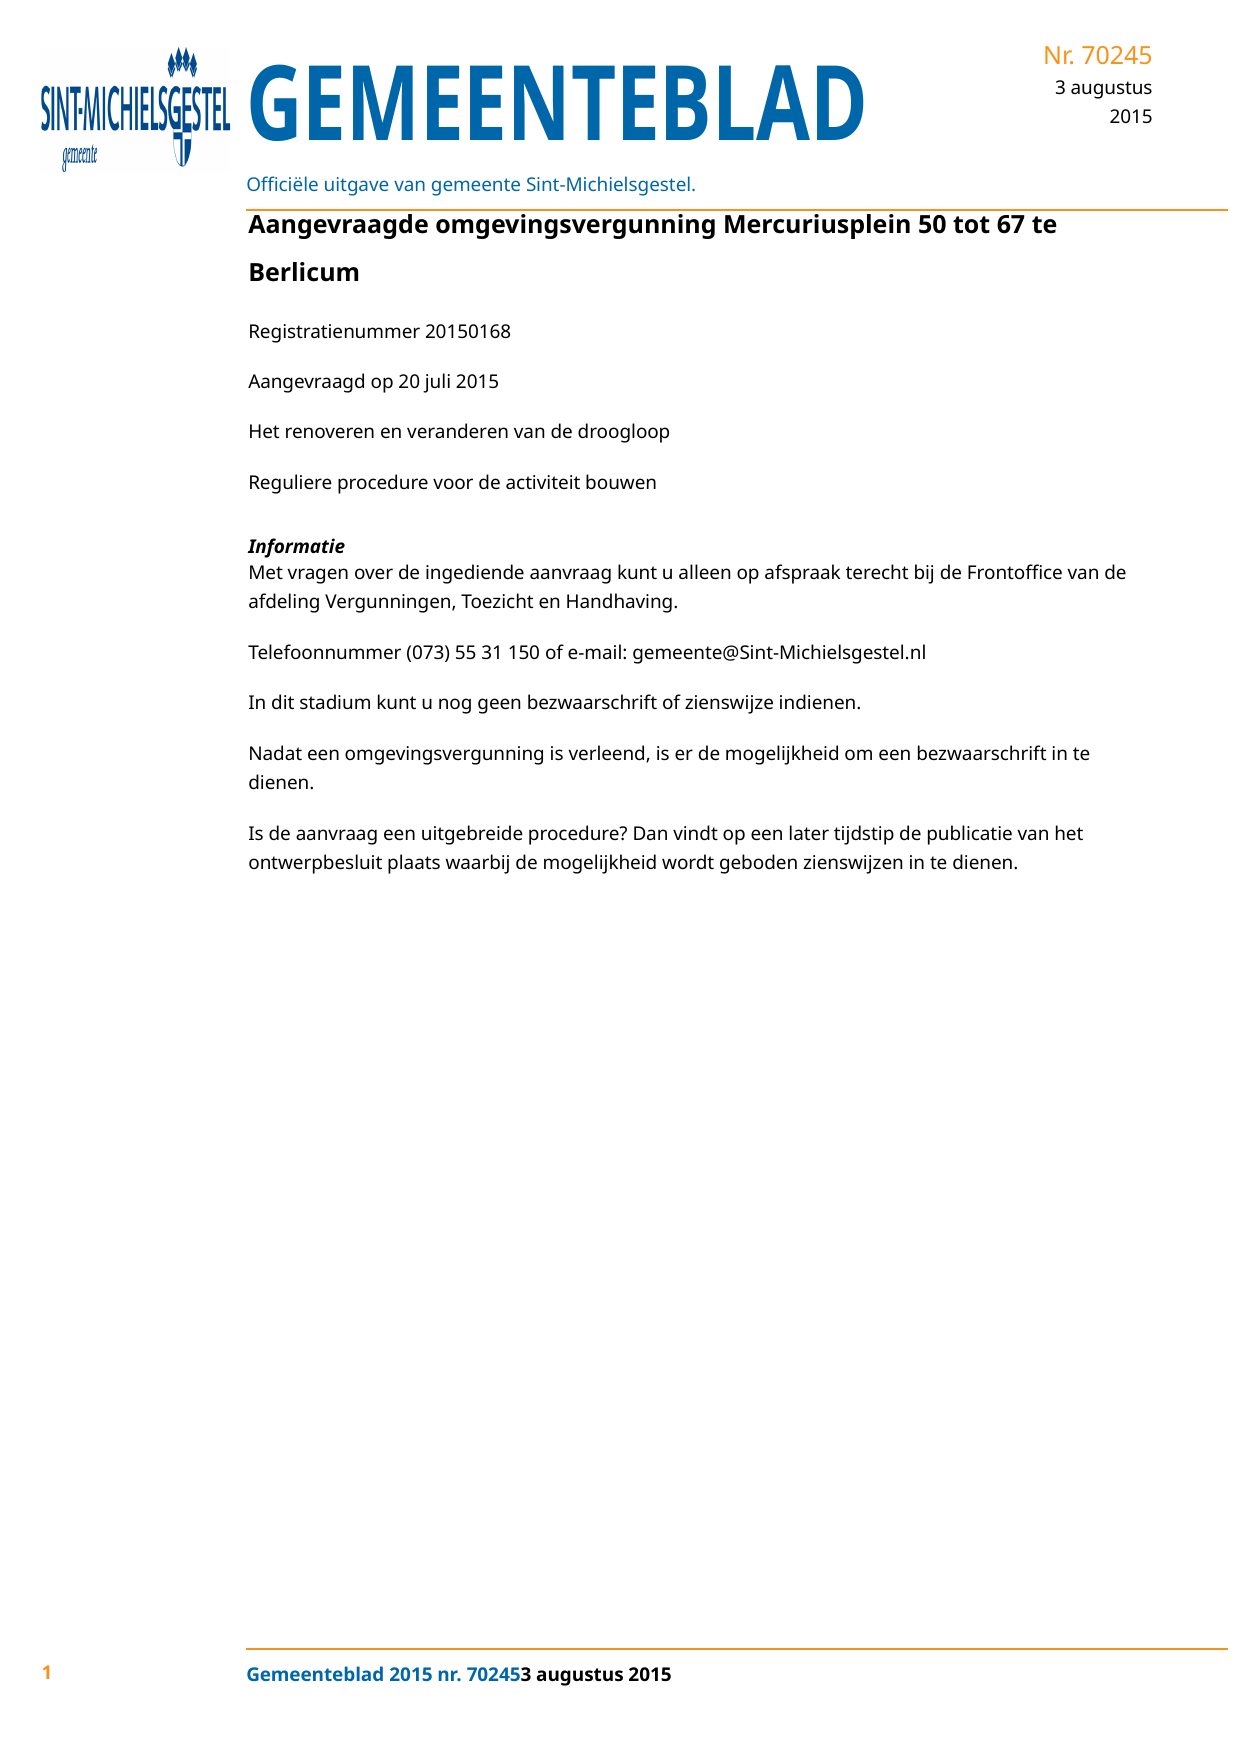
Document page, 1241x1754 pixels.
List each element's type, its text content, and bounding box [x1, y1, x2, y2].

text Reguliere procedure voor de activiteit bouwen [248, 469, 1152, 495]
text Het renoveren en veranderen van de droogloop [248, 419, 1152, 444]
text Aangevraagd op 20 juli 2015 [248, 368, 1152, 394]
text Telefoonnummer (073) 55 31 150 of e-mail: gemeente@Sint-Michielsgestel.nl [248, 639, 1152, 664]
text Is de aanvraag een uitgebreide procedure? Dan vindt op een later tijdstip de publicatie van het ontwerpbesluit plaats waarbij de mogelijkheid wordt geboden zienswijzen in te dienen. [248, 820, 1152, 875]
picture [41, 47, 231, 172]
text Aangevraagde omgevingsvergunning Mercuriusplein 50 tot 67 te Berlicum [248, 211, 1152, 288]
text In dit stadium kunt u nog geen bezwaarschrift of zienswijze indienen. [248, 689, 1152, 715]
text Met vragen over de ingediende aanvraag kunt u alleen op afspraak terecht bij de Frontoffice van de afdeling Vergunningen, Toezicht en Handhaving. [248, 559, 1152, 614]
text Registratienummer 20150168 [248, 318, 1152, 344]
text Nadat een omgevingsvergunning is verleend, is er de mogelijkheid om een bezwaarschrift in te dienen. [248, 740, 1152, 795]
text Informatie [248, 533, 1152, 559]
